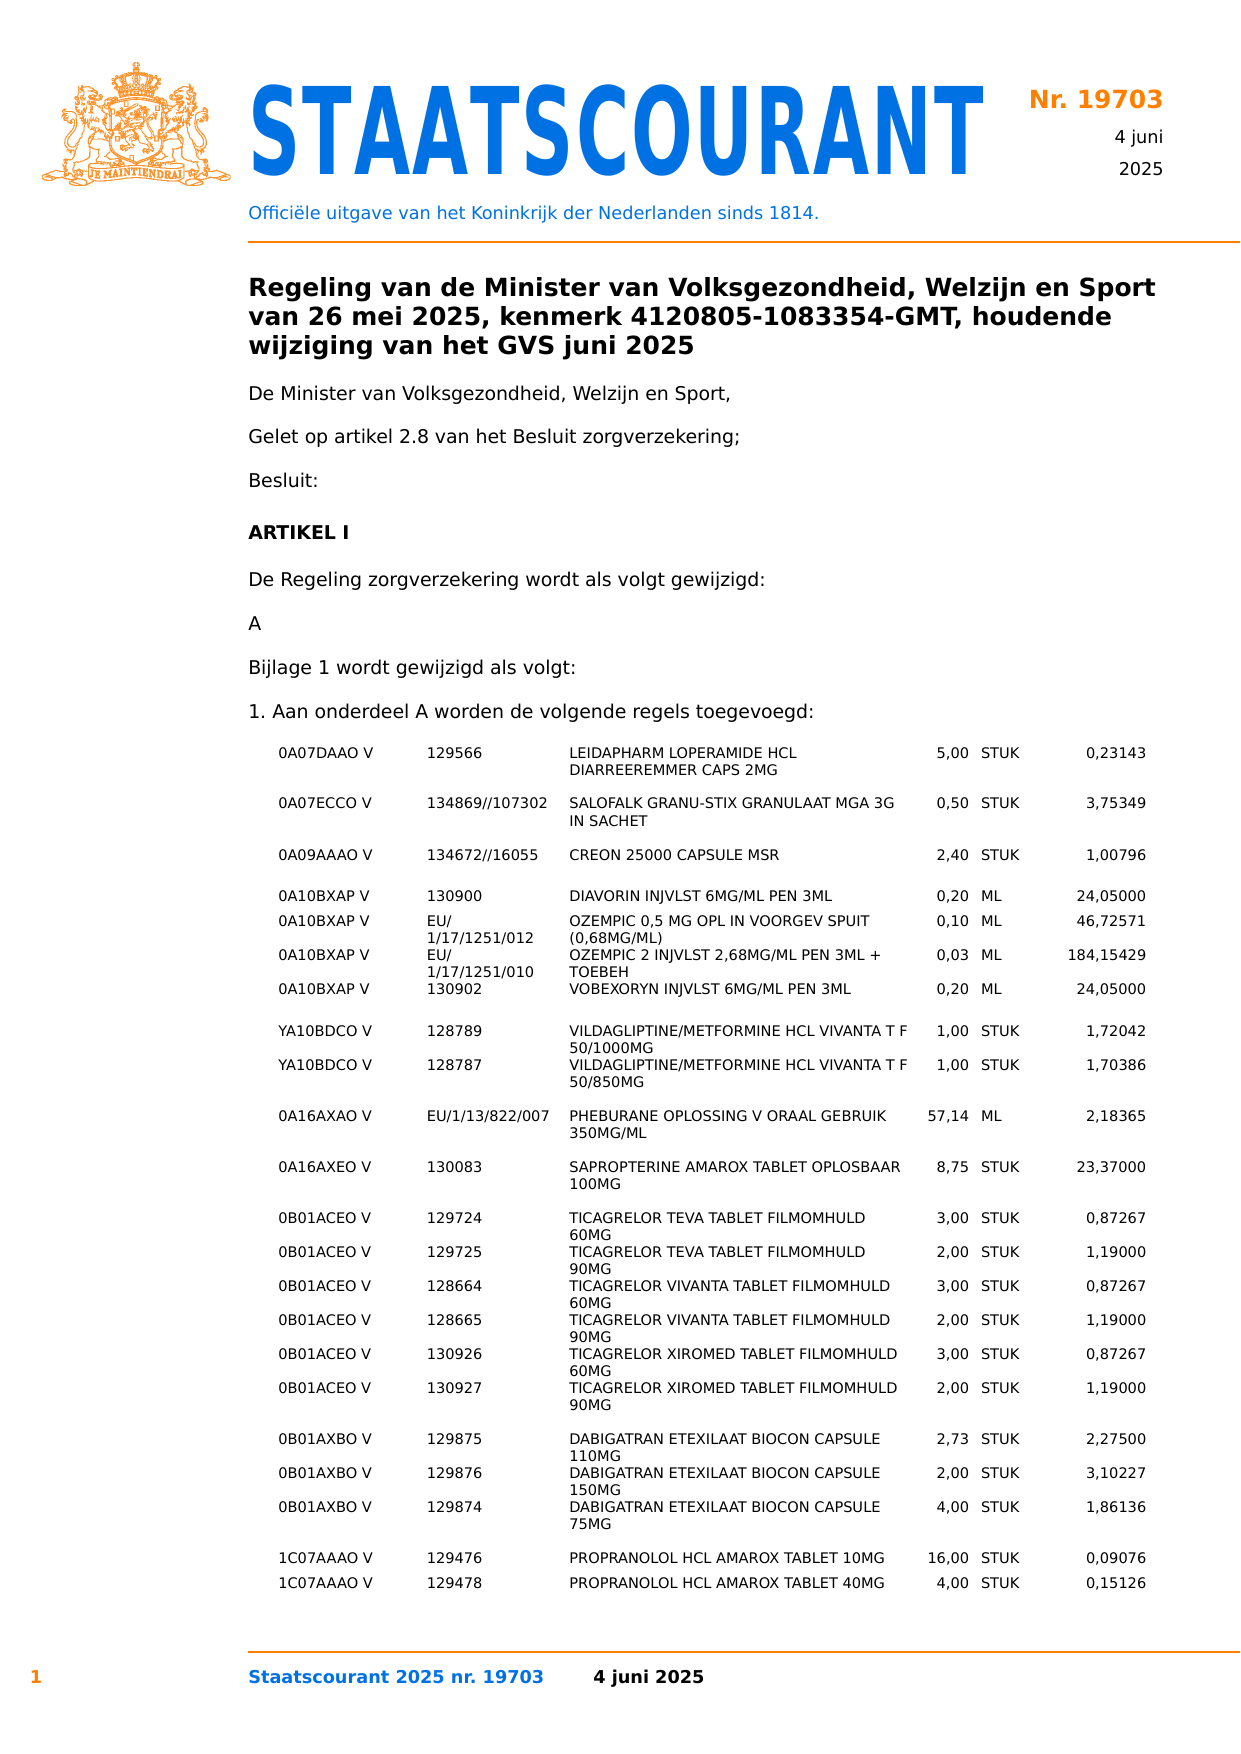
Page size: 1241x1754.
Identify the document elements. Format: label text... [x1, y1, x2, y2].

table_cell 1C07AAAO V [278, 1575, 421, 1599]
table_cell [1152, 1312, 1163, 1346]
table_cell 1C07AAAO V [278, 1550, 421, 1574]
table_cell 3,00 [917, 1210, 975, 1244]
table_cell [278, 829, 1163, 846]
table_cell 1,19000 [1039, 1380, 1152, 1414]
table_cell 0B01AXBO V [278, 1431, 421, 1465]
table_cell DIAVORIN INJVLST 6MG/ML PEN 3ML [563, 888, 917, 913]
text Bijlage 1 wordt gewijzigd als volgt: [248, 657, 1163, 679]
table_cell 129876 [421, 1465, 563, 1499]
table_cell [1152, 795, 1163, 829]
table_cell PROPRANOLOL HCL AMAROX TABLET 40MG [563, 1575, 917, 1599]
table_cell 0B01ACEO V [278, 1210, 421, 1244]
table_cell [1152, 913, 1163, 947]
table_cell 0,87267 [1039, 1346, 1152, 1380]
table_cell STUK [975, 1550, 1039, 1574]
table_cell [1152, 1210, 1163, 1244]
table_cell Officiële uitgave van het Koninkrijk der Nederlanden sinds 1814. [248, 203, 1240, 241]
table_cell 128789 [421, 1023, 563, 1057]
table_cell PROPRANOLOL HCL AMAROX TABLET 10MG [563, 1550, 917, 1574]
table_cell 0B01ACEO V [278, 1278, 421, 1312]
table_cell 16,00 [917, 1550, 975, 1574]
text A [248, 613, 1163, 635]
table_cell 0,09076 [1039, 1550, 1152, 1574]
table_cell VILDAGLIPTINE/METFORMINE HCL VIVANTA T F 50/1000MG [563, 1023, 917, 1057]
text De Regeling zorgverzekering wordt als volgt gewijzigd: [248, 569, 1163, 591]
table_cell 1,86136 [1039, 1499, 1152, 1533]
table_cell [1152, 1244, 1163, 1278]
table_cell TICAGRELOR TEVA TABLET FILMOMHULD 60MG [563, 1210, 917, 1244]
table_header STAATSCOURANT [248, 62, 998, 203]
table_cell 4 juni [998, 121, 1240, 153]
table_cell 3,00 [917, 1278, 975, 1312]
table_cell ML [975, 981, 1039, 1006]
table_cell 130900 [421, 888, 563, 913]
table_cell [1152, 1278, 1163, 1312]
table_cell 130083 [421, 1159, 563, 1193]
table_cell STUK [975, 1244, 1039, 1278]
table_cell 0B01ACEO V [278, 1312, 421, 1346]
table_cell 1,00796 [1039, 846, 1152, 871]
table_cell STUK [975, 846, 1039, 871]
subtitle ARTIKEL I [248, 522, 1163, 544]
table_cell 3,10227 [1039, 1465, 1152, 1499]
table_cell 2,73 [917, 1431, 975, 1465]
table_cell STUK [975, 1431, 1039, 1465]
table_cell 128664 [421, 1278, 563, 1312]
table_cell 2,18365 [1039, 1108, 1152, 1142]
table_cell 24,05000 [1039, 888, 1152, 913]
table_cell 0A10BXAP V [278, 913, 421, 947]
table_cell ML [975, 1108, 1039, 1142]
table_cell STUK [975, 1278, 1039, 1312]
table_cell [1152, 1346, 1163, 1380]
table_cell [278, 1533, 1163, 1549]
subtitle Regeling van de Minister van Volksgezondheid, Welzijn en Sport van 26 mei 2025, kenmerk 4120805-1083354-GMT, houdende wijziging van het GVS juni 2025 [248, 273, 1163, 361]
table_header 0A07DAAO V [278, 745, 421, 778]
table_cell [278, 1414, 1163, 1431]
table_cell 1,72042 [1039, 1023, 1152, 1057]
table_cell TICAGRELOR VIVANTA TABLET FILMOMHULD 90MG [563, 1312, 917, 1346]
table_cell [1152, 1575, 1163, 1599]
table_cell 8,75 [917, 1159, 975, 1193]
table_cell 2,00 [917, 1312, 975, 1346]
table_cell 130927 [421, 1380, 563, 1414]
table_cell STUK [975, 1380, 1039, 1414]
table_cell [1152, 1499, 1163, 1533]
table_cell 0B01ACEO V [278, 1380, 421, 1414]
table_cell 129725 [421, 1244, 563, 1278]
table_cell [278, 1091, 1163, 1108]
table_cell [278, 1193, 1163, 1210]
table_cell [278, 779, 1163, 795]
table_cell PHEBURANE OPLOSSING V ORAAL GEBRUIK 350MG/ML [563, 1108, 917, 1142]
table_cell EU/1/17/1251/010 [421, 947, 563, 981]
table_cell STUK [975, 1499, 1039, 1533]
table_cell [1152, 1550, 1163, 1574]
table_cell 128665 [421, 1312, 563, 1346]
table_cell [1152, 1057, 1163, 1091]
table_cell 0B01ACEO V [278, 1244, 421, 1278]
table_cell 2,00 [917, 1244, 975, 1278]
table_cell 2025 [998, 153, 1240, 203]
table_cell ML [975, 947, 1039, 981]
table_cell 1,70386 [1039, 1057, 1152, 1091]
table_cell [1152, 1023, 1163, 1057]
table_cell STUK [975, 1159, 1039, 1193]
table_cell 0A10BXAP V [278, 947, 421, 981]
table_cell 1,00 [917, 1023, 975, 1057]
table_cell DABIGATRAN ETEXILAAT BIOCON CAPSULE 150MG [563, 1465, 917, 1499]
table_cell 134869//107302 [421, 795, 563, 829]
table_cell 0A09AAAO V [278, 846, 421, 871]
table_cell 0A16AXEO V [278, 1159, 421, 1193]
table_cell 0,87267 [1039, 1278, 1152, 1312]
table_cell 129478 [421, 1575, 563, 1599]
table_cell 130926 [421, 1346, 563, 1380]
table_cell 46,72571 [1039, 913, 1152, 947]
table_cell 0,50 [917, 795, 975, 829]
table_cell 134672//16055 [421, 846, 563, 871]
table_cell 1,00 [917, 1057, 975, 1091]
text Gelet op artikel 2.8 van het Besluit zorgverzekering; [248, 426, 1163, 448]
table_cell [278, 871, 1163, 888]
table_cell STUK [975, 1210, 1039, 1244]
table_cell [1152, 1380, 1163, 1414]
table_cell 0,87267 [1039, 1210, 1152, 1244]
table_cell 0B01AXBO V [278, 1499, 421, 1533]
table_cell 1,19000 [1039, 1312, 1152, 1346]
table_cell DABIGATRAN ETEXILAAT BIOCON CAPSULE 110MG [563, 1431, 917, 1465]
table_cell 0A10BXAP V [278, 981, 421, 1006]
table_cell YA10BDCO V [278, 1057, 421, 1091]
table_cell 129874 [421, 1499, 563, 1533]
table_cell [1152, 1108, 1163, 1142]
table_cell TICAGRELOR XIROMED TABLET FILMOMHULD 90MG [563, 1380, 917, 1414]
table_header STUK [975, 745, 1039, 778]
table_cell [1152, 1465, 1163, 1499]
table_cell 0A07ECCO V [278, 795, 421, 829]
table_cell 2,40 [917, 846, 975, 871]
table_cell STUK [975, 1312, 1039, 1346]
table_cell 129476 [421, 1550, 563, 1574]
table_cell 130902 [421, 981, 563, 1006]
table_cell [278, 1142, 1163, 1159]
table_header 0,23143 [1039, 745, 1152, 778]
table_cell STUK [975, 1057, 1039, 1091]
table_cell 4,00 [917, 1499, 975, 1533]
table_cell STUK [975, 1023, 1039, 1057]
text De Minister van Volksgezondheid, Welzijn en Sport, [248, 382, 1163, 404]
table_cell EU/1/13/822/007 [421, 1108, 563, 1142]
table_cell STUK [975, 1465, 1039, 1499]
table_cell TICAGRELOR XIROMED TABLET FILMOMHULD 60MG [563, 1346, 917, 1380]
table_cell 24,05000 [1039, 981, 1152, 1006]
table_cell 2,27500 [1039, 1431, 1152, 1465]
table_cell SAPROPTERINE AMAROX TABLET OPLOSBAAR 100MG [563, 1159, 917, 1193]
table_cell 57,14 [917, 1108, 975, 1142]
table_header Nr. 19703 [998, 62, 1240, 121]
table_cell 0,20 [917, 981, 975, 1006]
table_cell ML [975, 888, 1039, 913]
table_cell 0,10 [917, 913, 975, 947]
table_cell STUK [975, 1346, 1039, 1380]
table_cell 0,03 [917, 947, 975, 981]
table_cell OZEMPIC 0,5 MG OPL IN VOORGEV SPUIT (0,68MG/ML) [563, 913, 917, 947]
table_header LEIDAPHARM LOPERAMIDE HCL DIARREEREMMER CAPS 2MG [563, 745, 917, 778]
picture [41, 62, 231, 186]
text 1. Aan onderdeel A worden de volgende regels toegevoegd: [248, 701, 1163, 723]
table_cell 129724 [421, 1210, 563, 1244]
table_cell [1152, 1431, 1163, 1465]
table_cell OZEMPIC 2 INJVLST 2,68MG/ML PEN 3ML + TOEBEH [563, 947, 917, 981]
table_cell 2,00 [917, 1465, 975, 1499]
table_cell 0,15126 [1039, 1575, 1152, 1599]
table_cell 184,15429 [1039, 947, 1152, 981]
table_cell 129875 [421, 1431, 563, 1465]
table_cell SALOFALK GRANU-STIX GRANULAAT MGA 3G IN SACHET [563, 795, 917, 829]
table_cell STUK [975, 795, 1039, 829]
table_header [1152, 745, 1163, 778]
text Besluit: [248, 470, 1163, 492]
table_cell TICAGRELOR VIVANTA TABLET FILMOMHULD 60MG [563, 1278, 917, 1312]
table_cell 0,20 [917, 888, 975, 913]
table_cell [1152, 981, 1163, 1006]
table_cell YA10BDCO V [278, 1023, 421, 1057]
table_cell [1152, 1159, 1163, 1193]
table_cell 3,75349 [1039, 795, 1152, 829]
table_cell TICAGRELOR TEVA TABLET FILMOMHULD 90MG [563, 1244, 917, 1278]
table_header [25, 62, 248, 241]
table_cell CREON 25000 CAPSULE MSR [563, 846, 917, 871]
table_cell 0B01ACEO V [278, 1346, 421, 1380]
table_header 5,00 [917, 745, 975, 778]
table_cell DABIGATRAN ETEXILAAT BIOCON CAPSULE 75MG [563, 1499, 917, 1533]
table_cell [1152, 846, 1163, 871]
table_header 129566 [421, 745, 563, 778]
table_cell 23,37000 [1039, 1159, 1152, 1193]
table_cell [1152, 947, 1163, 981]
table_cell [1152, 888, 1163, 913]
table_cell 1,19000 [1039, 1244, 1152, 1278]
table_cell 0B01AXBO V [278, 1465, 421, 1499]
table_cell 0A16AXAO V [278, 1108, 421, 1142]
table_cell 4,00 [917, 1575, 975, 1599]
table_cell 0A10BXAP V [278, 888, 421, 913]
table_cell EU/1/17/1251/012 [421, 913, 563, 947]
table_cell ML [975, 913, 1039, 947]
table_cell [278, 1006, 1163, 1023]
table_cell 128787 [421, 1057, 563, 1091]
table_cell VILDAGLIPTINE/METFORMINE HCL VIVANTA T F 50/850MG [563, 1057, 917, 1091]
table_cell 2,00 [917, 1380, 975, 1414]
table_cell STUK [975, 1575, 1039, 1599]
table_cell 3,00 [917, 1346, 975, 1380]
table_cell VOBEXORYN INJVLST 6MG/ML PEN 3ML [563, 981, 917, 1006]
